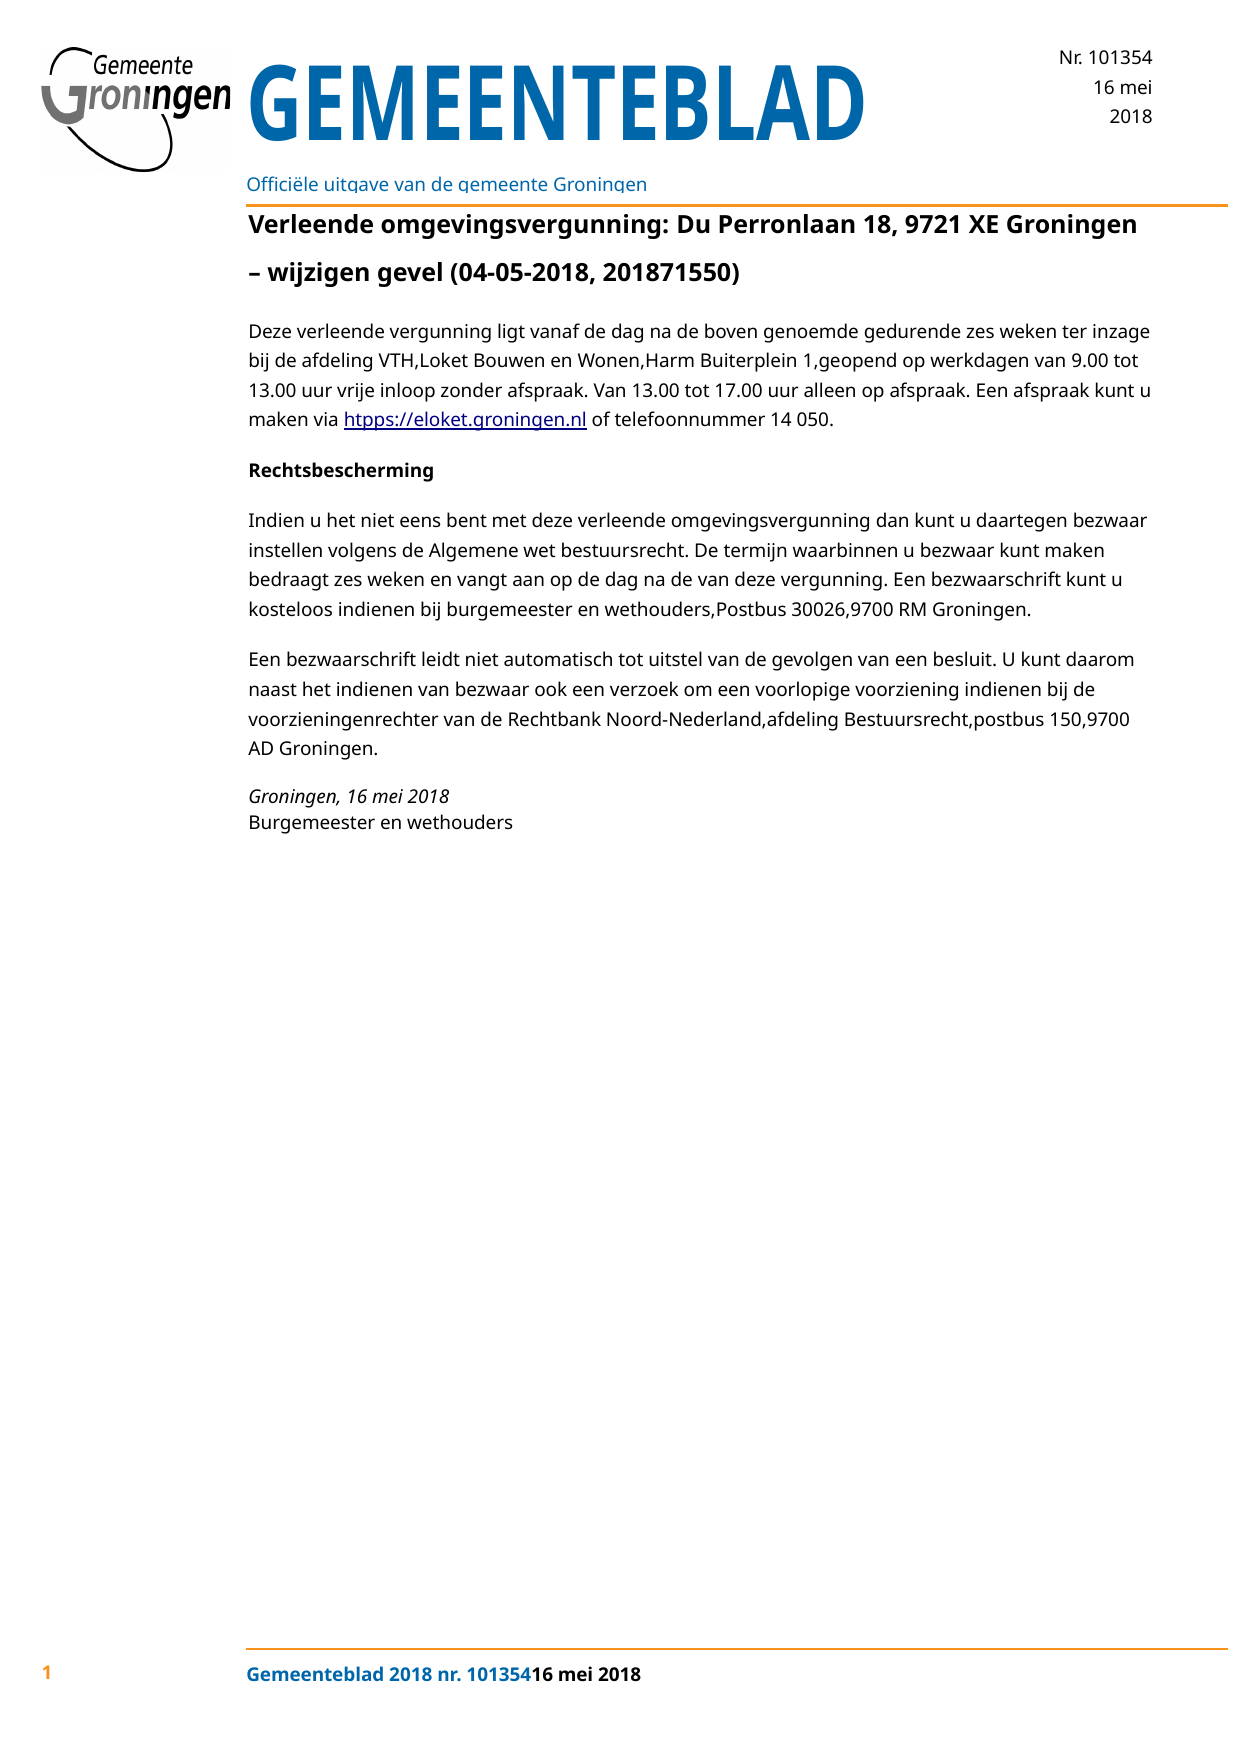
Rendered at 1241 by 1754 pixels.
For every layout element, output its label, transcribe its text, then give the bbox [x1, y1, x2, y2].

text Rechtsbescherming [248, 457, 1152, 483]
text Verleende omgevingsvergunning: Du Perronlaan 18, 9721 XE Groningen – wijzigen gevel (04-05-2018, 201871550) [248, 207, 1152, 288]
text Deze verleende vergunning ligt vanaf de dag na de boven genoemde gedurende zes weken ter inzage bij de afdeling VTH,Loket Bouwen en Wonen,Harm Buiterplein 1,geopend op werkdagen van 9.00 tot 13.00 uur vrije inloop zonder afspraak. Van 13.00 tot 17.00 uur alleen op afspraak. Een afspraak kunt u maken via htpps://eloket.groningen.nl of telefoonnummer 14 050. [248, 318, 1152, 432]
picture [41, 47, 231, 172]
text Burgemeester en wethouders [248, 809, 1152, 835]
text Een bezwaarschrift leidt niet automatisch tot uitstel van de gevolgen van een besluit. U kunt daarom naast het indienen van bezwaar ook een verzoek om een voorlopige voorziening indienen bij de voorzieningenrechter van de Rechtbank Noord-Nederland,afdeling Bestuursrecht,postbus 150,9700 AD Groningen. [248, 647, 1152, 761]
text Groningen, 16 mei 2018 [248, 783, 1152, 809]
text Indien u het niet eens bent met deze verleende omgevingsvergunning dan kunt u daartegen bezwaar instellen volgens de Algemene wet bestuursrecht. De termijn waarbinnen u bezwaar kunt maken bedraagt zes weken en vangt aan op de dag na de van deze vergunning. Een bezwaarschrift kunt u kosteloos indienen bij burgemeester en wethouders,Postbus 30026,9700 RM Groningen. [248, 507, 1152, 622]
